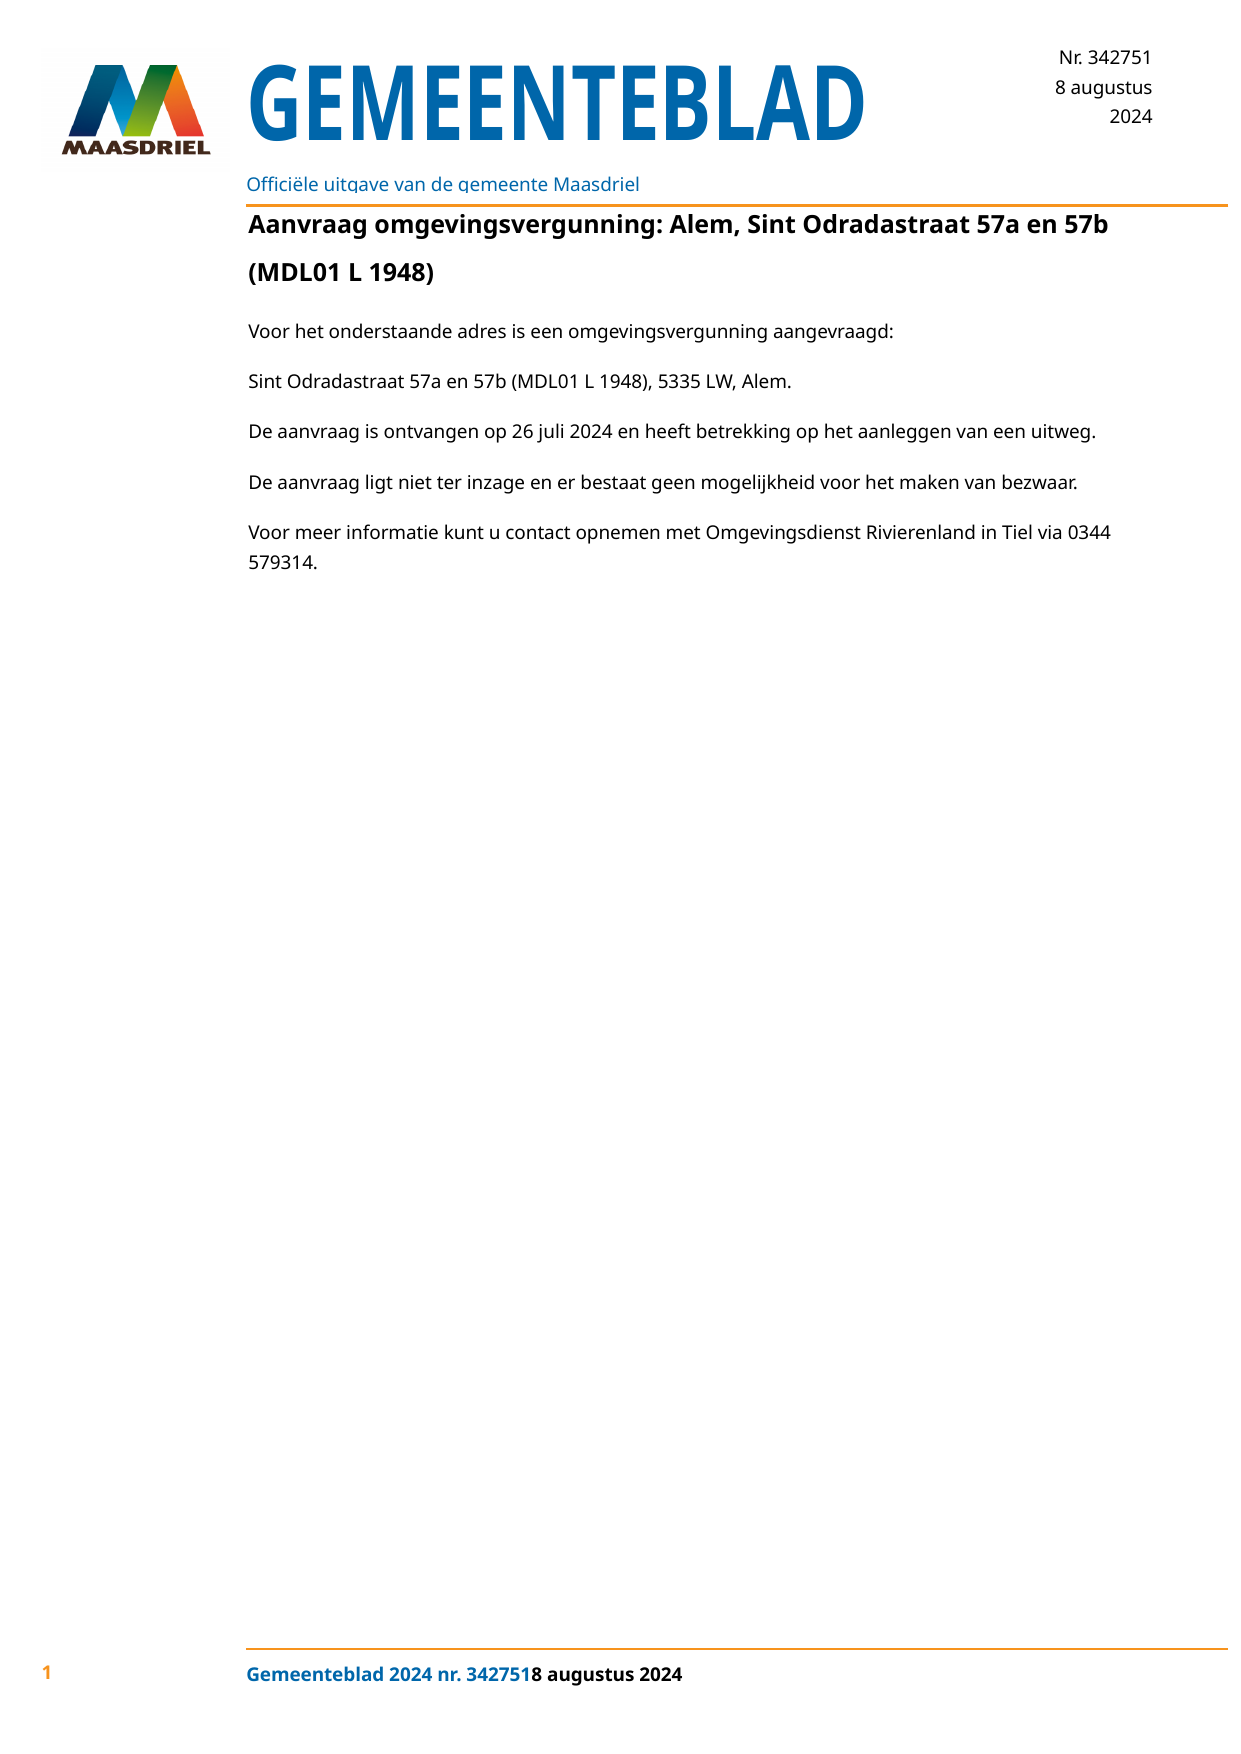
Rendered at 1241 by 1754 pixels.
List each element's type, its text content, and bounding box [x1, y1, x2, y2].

text Sint Odradastraat 57a en 57b (MDL01 L 1948), 5335 LW, Alem. [248, 368, 1152, 394]
text De aanvraag ligt niet ter inzage en er bestaat geen mogelijkheid voor het maken van bezwaar. [248, 469, 1152, 495]
text De aanvraag is ontvangen op 26 juli 2024 en heeft betrekking op het aanleggen van een uitweg. [248, 419, 1152, 444]
text Voor meer informatie kunt u contact opnemen met Omgevingsdienst Rivierenland in Tiel via 0344 579314. [248, 519, 1152, 575]
text Voor het onderstaande adres is een omgevingsvergunning aangevraagd: [248, 318, 1152, 344]
text Aanvraag omgevingsvergunning: Alem, Sint Odradastraat 57a en 57b (MDL01 L 1948) [248, 207, 1152, 288]
picture [41, 47, 231, 172]
